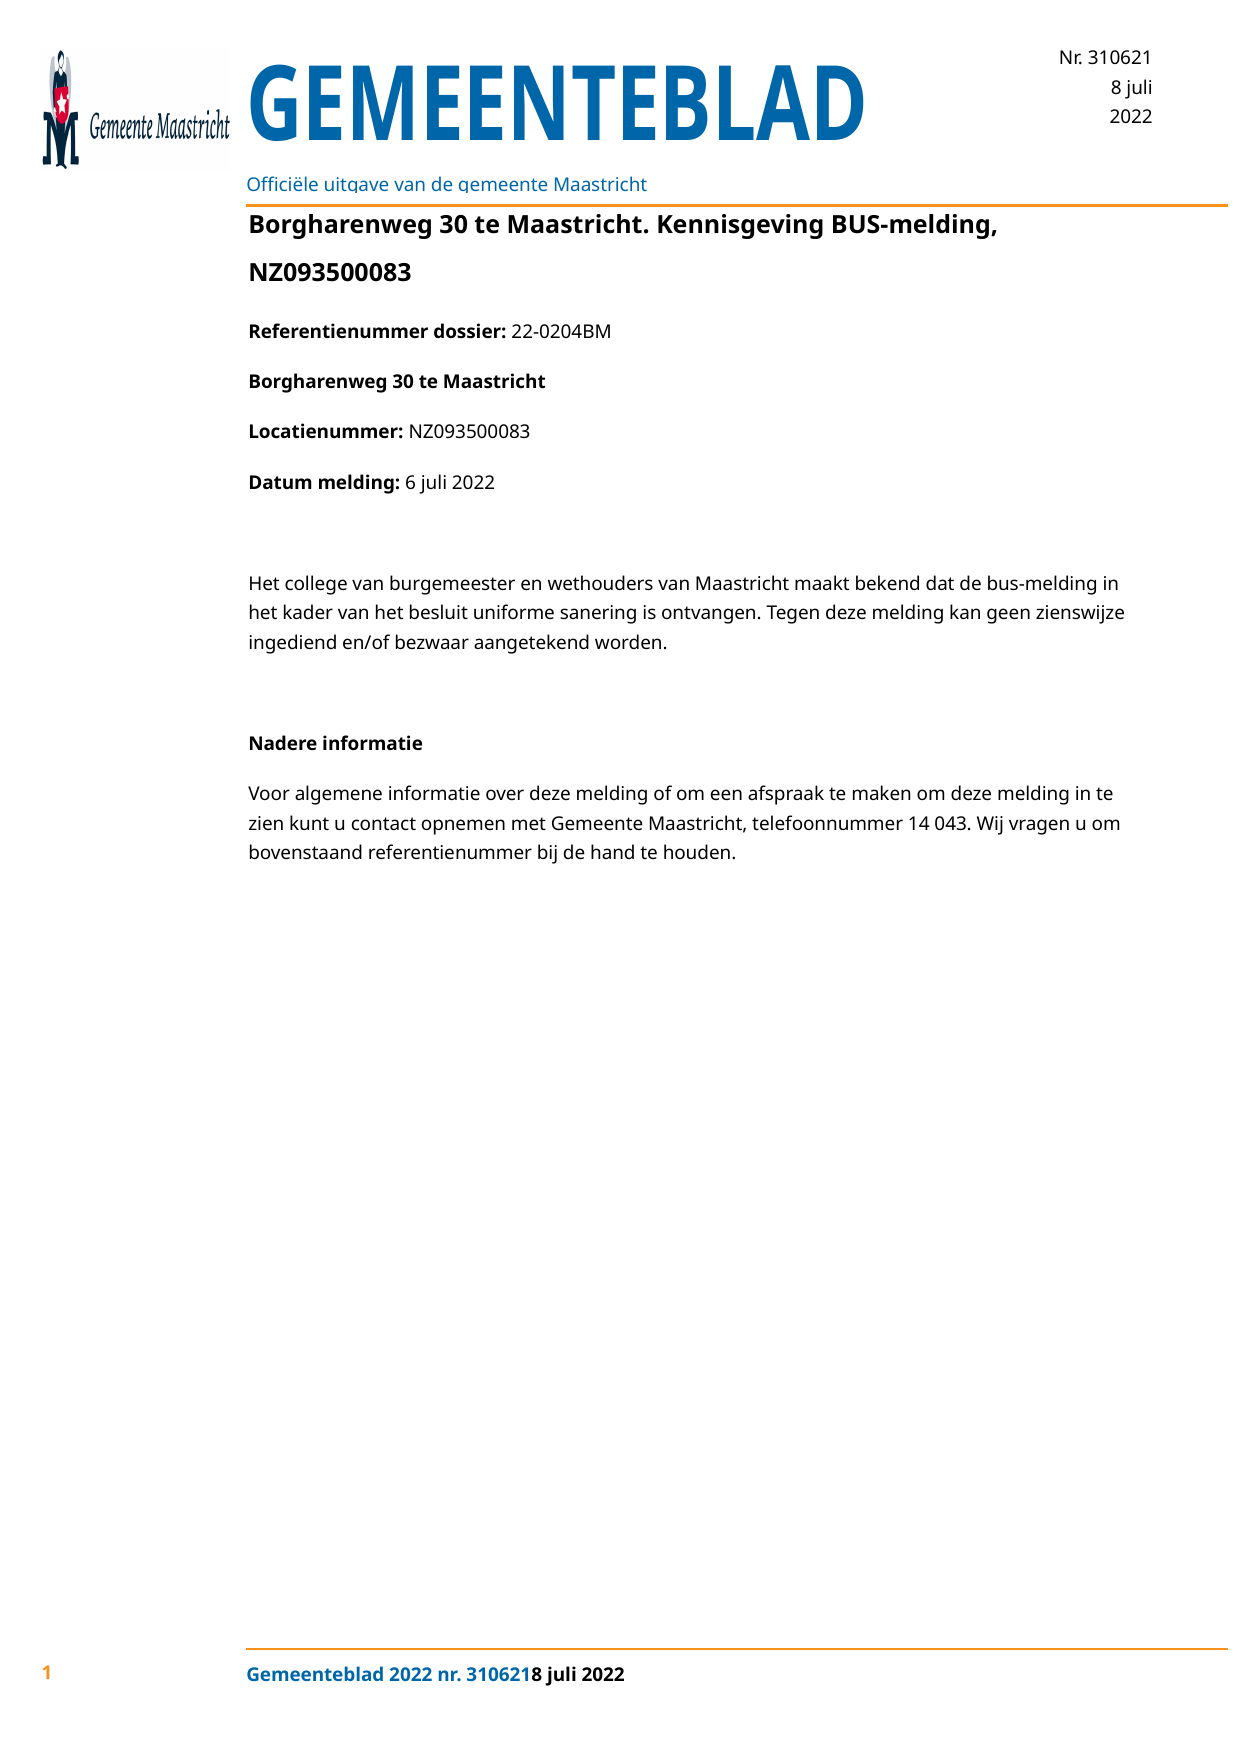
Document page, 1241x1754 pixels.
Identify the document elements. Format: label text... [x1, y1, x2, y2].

text Locatienummer: NZ093500083 [248, 419, 1152, 444]
text Borgharenweg 30 te Maastricht. Kennisgeving BUS-melding, NZ093500083 [248, 207, 1152, 288]
picture [41, 47, 231, 172]
text Nadere informatie [248, 730, 1152, 756]
text Datum melding: 6 juli 2022 [248, 469, 1152, 495]
text Het college van burgemeester en wethouders van Maastricht maakt bekend dat de bus-melding in het kader van het besluit uniforme sanering is ontvangen. Tegen deze melding kan geen zienswijze ingediend en/of bezwaar aangetekend worden. [248, 570, 1152, 655]
text Voor algemene informatie over deze melding of om een afspraak te maken om deze melding in te zien kunt u contact opnemen met Gemeente Maastricht, telefoonnummer 14 043. Wij vragen u om bovenstaand referentienummer bij de hand te houden. [248, 780, 1152, 865]
text Borgharenweg 30 te Maastricht [248, 368, 1152, 394]
text Referentienummer dossier: 22-0204BM [248, 318, 1152, 344]
